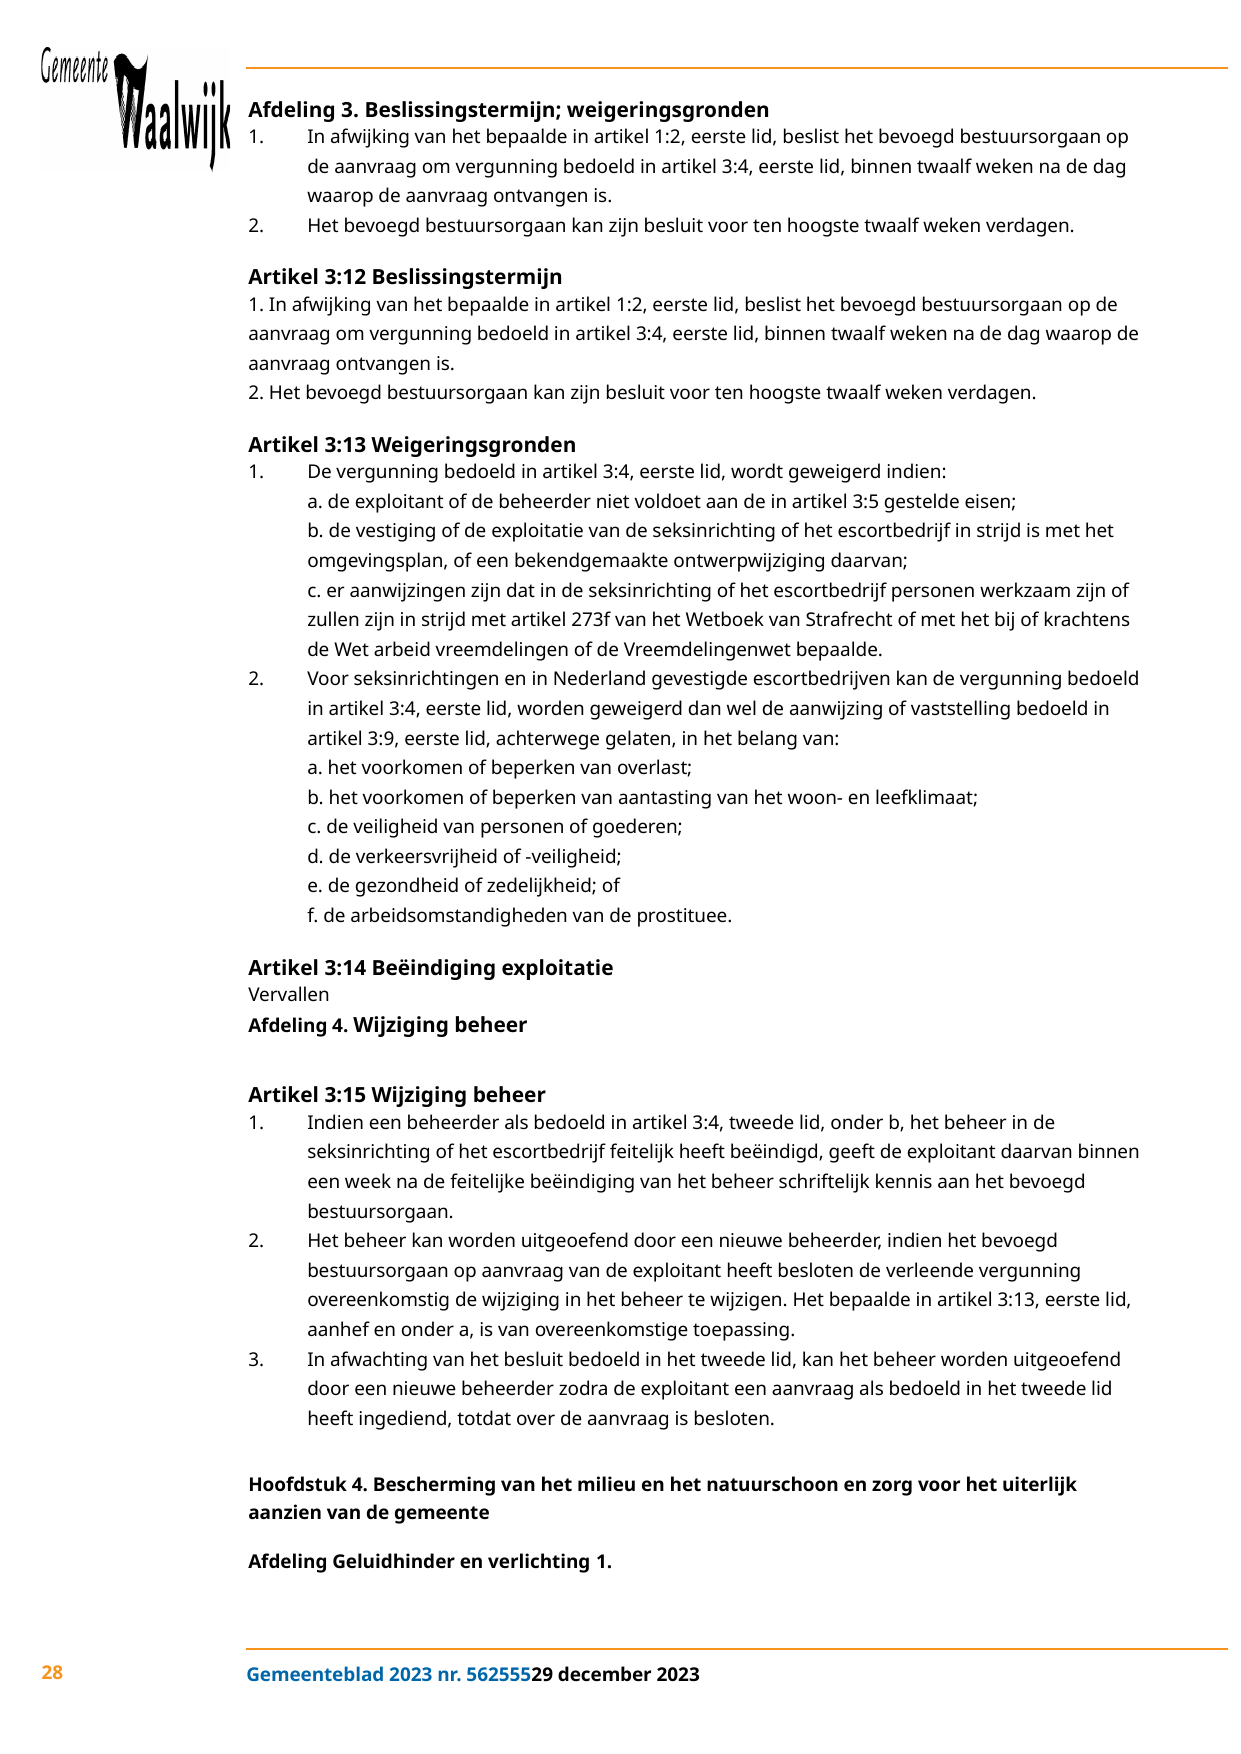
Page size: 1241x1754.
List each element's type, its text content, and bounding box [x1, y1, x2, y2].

list Het beheer kan worden uitgeoefend door een nieuwe beheerder, indien het bevoegd bestuursorgaan op aanvraag van de exploitant heeft besloten de verleende vergunning overeenkomstig de wijziging in het beheer te wijzigen. Het bepaalde in artikel 3:13, eerste lid, aanhef en onder a, is van overeenkomstige toepassing. [248, 1227, 1152, 1342]
text Vervallen [248, 981, 1152, 1007]
list b. het voorkomen of beperken van aantasting van het woon- en leefklimaat; [248, 784, 1152, 809]
text Artikel 3:14 Beëindiging exploitatie [248, 953, 1152, 981]
text 1. In afwijking van het bepaalde in artikel 1:2, eerste lid, beslist het bevoegd bestuursorgaan op de aanvraag om vergunning bedoeld in artikel 3:4, eerste lid, binnen twaalf weken na de dag waarop de aanvraag ontvangen is. [248, 291, 1152, 376]
text 2. Het bevoegd bestuursorgaan kan zijn besluit voor ten hoogste twaalf weken verdagen. [248, 379, 1152, 405]
list a. het voorkomen of beperken van overlast; [248, 754, 1152, 780]
text Afdeling 4. Wijziging beheer [248, 1011, 1152, 1039]
list De vergunning bedoeld in artikel 3:4, eerste lid, wordt geweigerd indien: [248, 458, 1152, 484]
list Voor seksinrichtingen en in Nederland gevestigde escortbedrijven kan de vergunning bedoeld in artikel 3:4, eerste lid, worden geweigerd dan wel de aanwijzing of vaststelling bedoeld in artikel 3:9, eerste lid, achterwege gelaten, in het belang van: [248, 666, 1152, 750]
list In afwachting van het besluit bedoeld in het tweede lid, kan het beheer worden uitgeoefend door een nieuwe beheerder zodra de exploitant een aanvraag als bedoeld in het tweede lid heeft ingediend, totdat over de aanvraag is besloten. [248, 1346, 1152, 1431]
list b. de vestiging of de exploitatie van de seksinrichting of het escortbedrijf in strijd is met het omgevingsplan, of een bekendgemaakte ontwerpwijziging daarvan; [248, 518, 1152, 573]
list Het bevoegd bestuursorgaan kan zijn besluit voor ten hoogste twaalf weken verdagen. [248, 212, 1152, 238]
list d. de verkeersvrijheid of -veiligheid; [248, 843, 1152, 869]
text Hoofdstuk 4. Bescherming van het milieu en het natuurschoon en zorg voor het uiterlijk aanzien van de gemeente [248, 1471, 1152, 1526]
list Indien een beheerder als bedoeld in artikel 3:4, tweede lid, onder b, het beheer in de seksinrichting of het escortbedrijf feitelijk heeft beëindigd, geeft de exploitant daarvan binnen een week na de feitelijke beëindiging van het beheer schriftelijk kennis aan het bevoegd bestuursorgaan. [248, 1109, 1152, 1223]
list a. de exploitant of de beheerder niet voldoet aan de in artikel 3:5 gestelde eisen; [248, 488, 1152, 514]
list c. er aanwijzingen zijn dat in de seksinrichting of het escortbedrijf personen werkzaam zijn of zullen zijn in strijd met artikel 273f van het Wetboek van Strafrecht of met het bij of krachtens de Wet arbeid vreemdelingen of de Vreemdelingenwet bepaalde. [248, 577, 1152, 662]
list c. de veiligheid van personen of goederen; [248, 813, 1152, 839]
list In afwijking van het bepaalde in artikel 1:2, eerste lid, beslist het bevoegd bestuursorgaan op de aanvraag om vergunning bedoeld in artikel 3:4, eerste lid, binnen twaalf weken na de dag waarop de aanvraag ontvangen is. [248, 123, 1152, 208]
text Afdeling Geluidhinder en verlichting 1. [248, 1546, 1152, 1575]
list f. de arbeidsomstandigheden van de prostituee. [248, 902, 1152, 928]
text Afdeling 3. Beslissingstermijn; weigeringsgronden [248, 95, 1152, 123]
picture [41, 47, 231, 172]
text Artikel 3:13 Weigeringsgronden [248, 430, 1152, 458]
text Artikel 3:12 Beslissingstermijn [248, 262, 1152, 291]
text Artikel 3:15 Wijziging beheer [248, 1081, 1152, 1109]
list e. de gezondheid of zedelijkheid; of [248, 873, 1152, 898]
